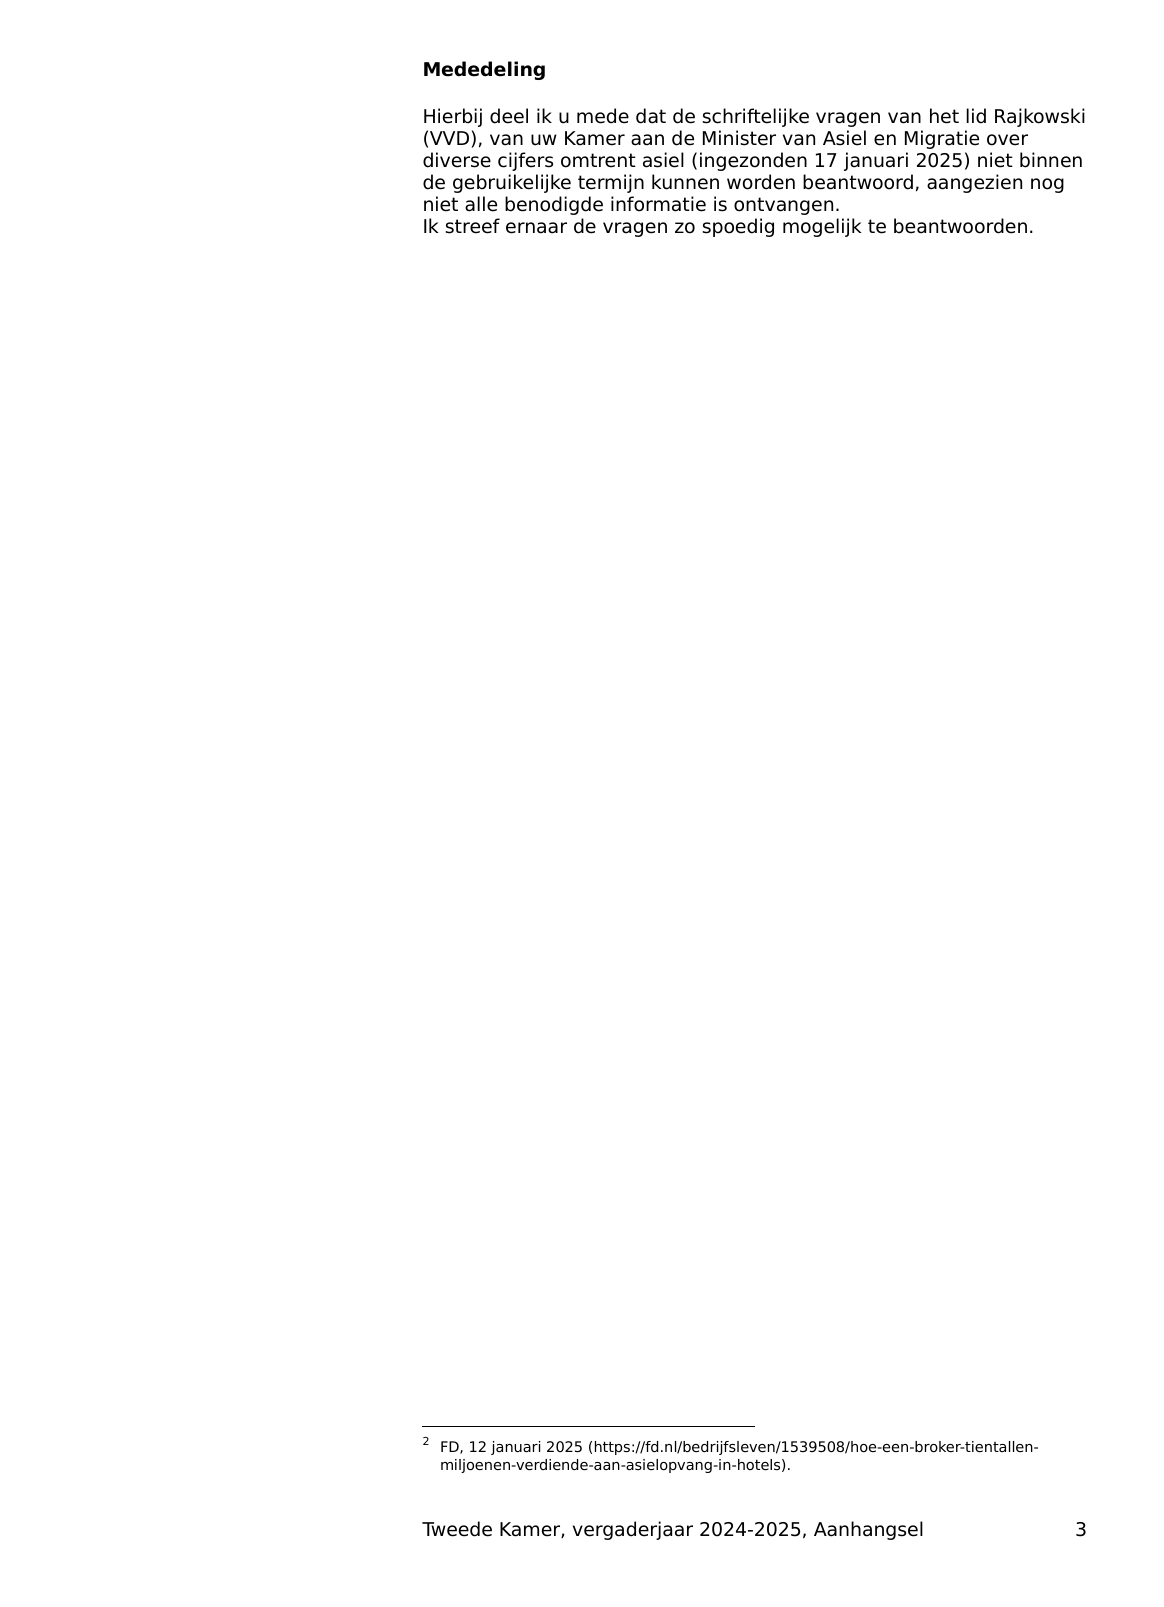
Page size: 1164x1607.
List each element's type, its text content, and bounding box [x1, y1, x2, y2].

text FD, 12 januari 2025 (https://fd.nl/bedrijfsleven/1539508/hoe-een-broker-tientallen-miljoenen-verdiende-aan-asielopvang-in-hotels). [422, 1435, 1087, 1474]
text Hierbij deel ik u mede dat de schriftelijke vragen van het lid Rajkowski (VVD), van uw Kamer aan de Minister van Asiel en Migratie over diverse cijfers omtrent asiel (ingezonden 17 januari 2025) niet binnen de gebruikelijke termijn kunnen worden beantwoord, aangezien nog niet alle benodigde informatie is ontvangen. [422, 106, 1087, 216]
text Ik streef ernaar de vragen zo spoedig mogelijk te beantwoorden. [422, 216, 1087, 238]
subtitle Mededeling [422, 59, 1087, 81]
